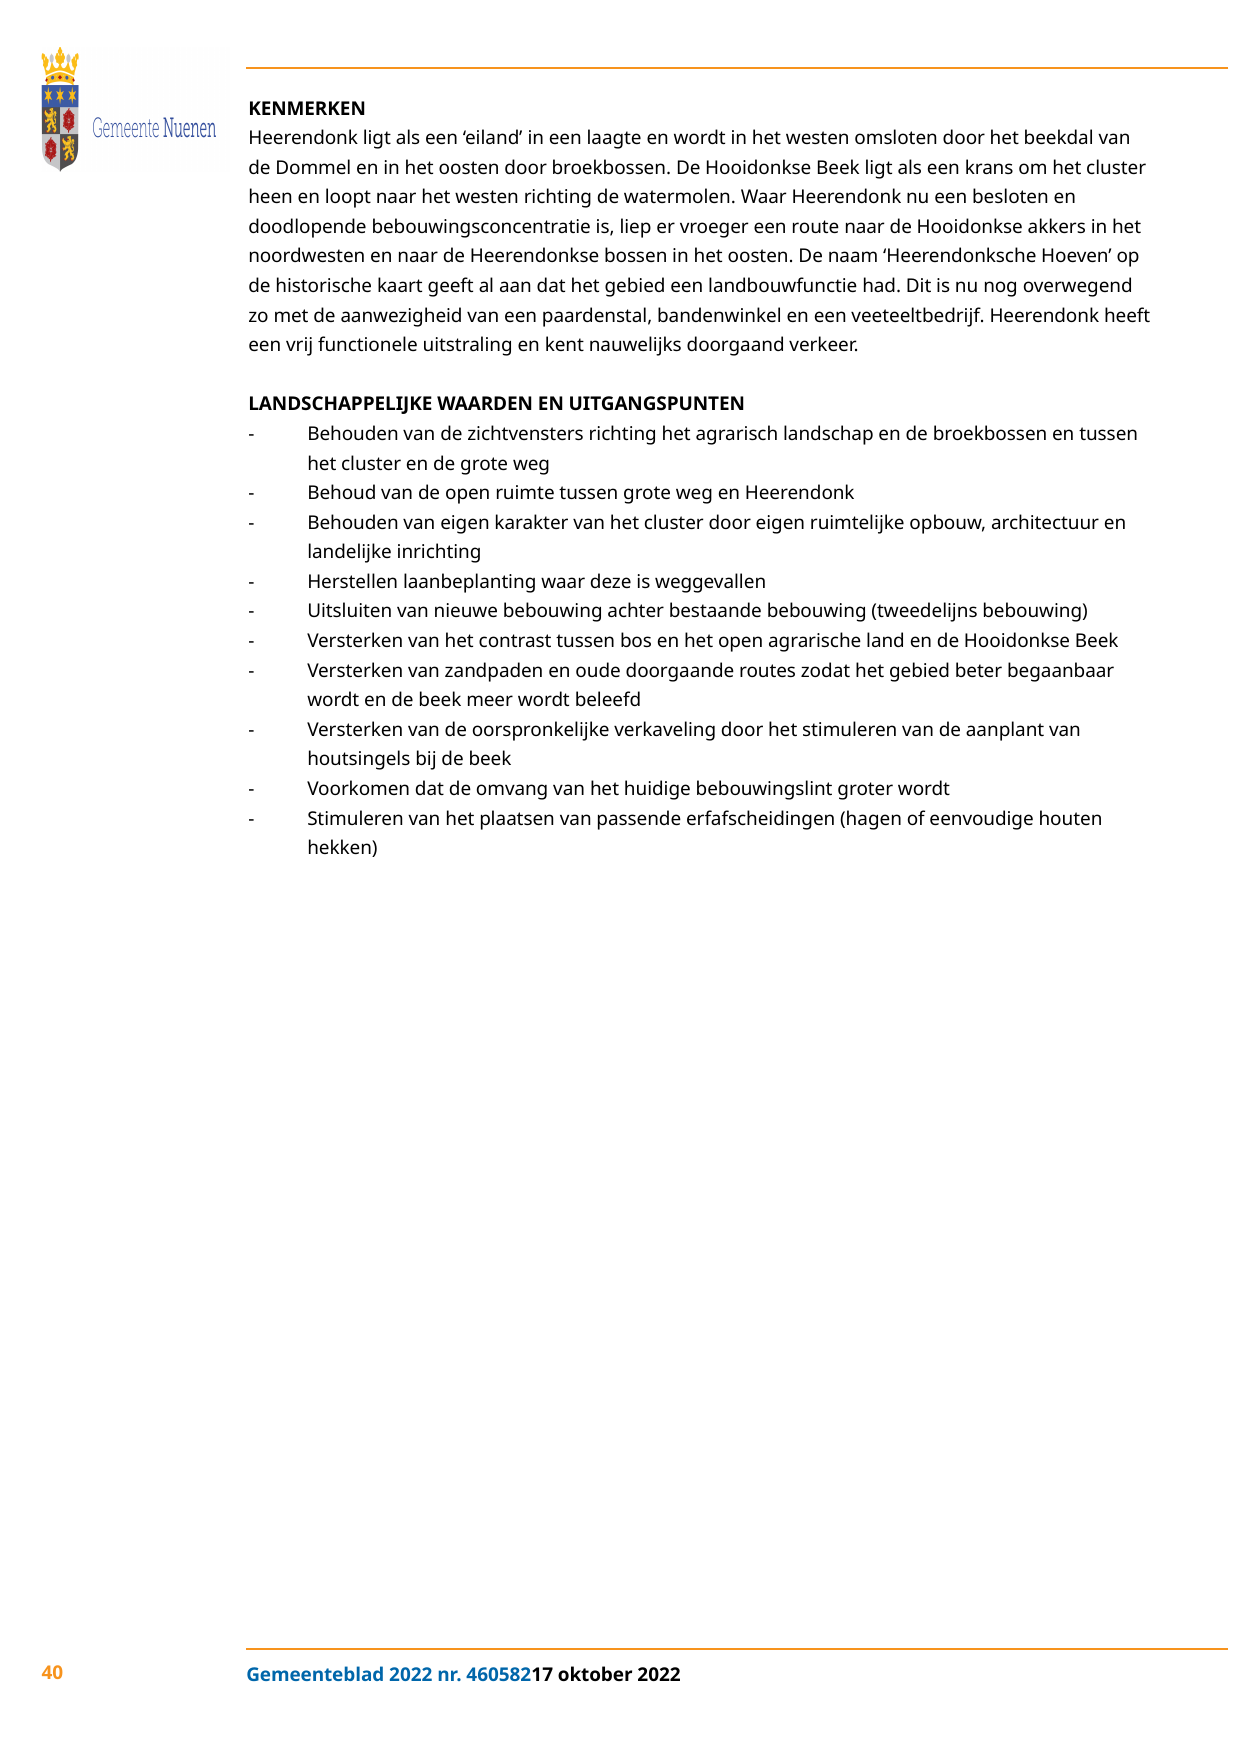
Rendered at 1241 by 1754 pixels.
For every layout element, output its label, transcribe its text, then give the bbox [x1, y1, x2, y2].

list Versterken van de oorspronkelijke verkaveling door het stimuleren van de aanplant van houtsingels bij de beek [248, 716, 1152, 771]
list Uitsluiten van nieuwe bebouwing achter bestaande bebouwing (tweedelijns bebouwing) [248, 598, 1152, 623]
list Stimuleren van het plaatsen van passende erfafscheidingen (hagen of eenvoudige houten hekken) [248, 805, 1152, 860]
list Voorkomen dat de omvang van het huidige bebouwingslint groter wordt [248, 775, 1152, 801]
picture [41, 47, 231, 172]
list Behouden van eigen karakter van het cluster door eigen ruimtelijke opbouw, architectuur en landelijke inrichting [248, 509, 1152, 564]
list Herstellen laanbeplanting waar deze is weggevallen [248, 568, 1152, 594]
list Behouden van de zichtvensters richting het agrarisch landschap en de broekbossen en tussen het cluster en de grote weg [248, 420, 1152, 476]
text KENMERKEN [248, 95, 1152, 121]
text LANDSCHAPPELIJKE WAARDEN EN UITGANGSPUNTEN [248, 391, 1152, 416]
list Versterken van zandpaden en oude doorgaande routes zodat het gebied beter begaanbaar wordt en de beek meer wordt beleefd [248, 657, 1152, 712]
list Behoud van de open ruimte tussen grote weg en Heerendonk [248, 479, 1152, 505]
text Heerendonk ligt als een ‘eiland’ in een laagte en wordt in het westen omsloten door het beekdal van de Dommel en in het oosten door broekbossen. De Hooidonkse Beek ligt als een krans om het cluster heen en loopt naar het westen richting de watermolen. Waar Heerendonk nu een besloten en doodlopende bebouwingsconcentratie is, liep er vroeger een route naar de Hooidonkse akkers in het noordwesten en naar de Heerendonkse bossen in het oosten. De naam ‘Heerendonksche Hoeven’ op de historische kaart geeft al aan dat het gebied een landbouwfunctie had. Dit is nu nog overwegend zo met de aanwezigheid van een paardenstal, bandenwinkel en een veeteeltbedrijf. Heerendonk heeft een vrij functionele uitstraling en kent nauwelijks doorgaand verkeer. [248, 124, 1152, 357]
list Versterken van het contrast tussen bos en het open agrarische land en de Hooidonkse Beek [248, 627, 1152, 653]
